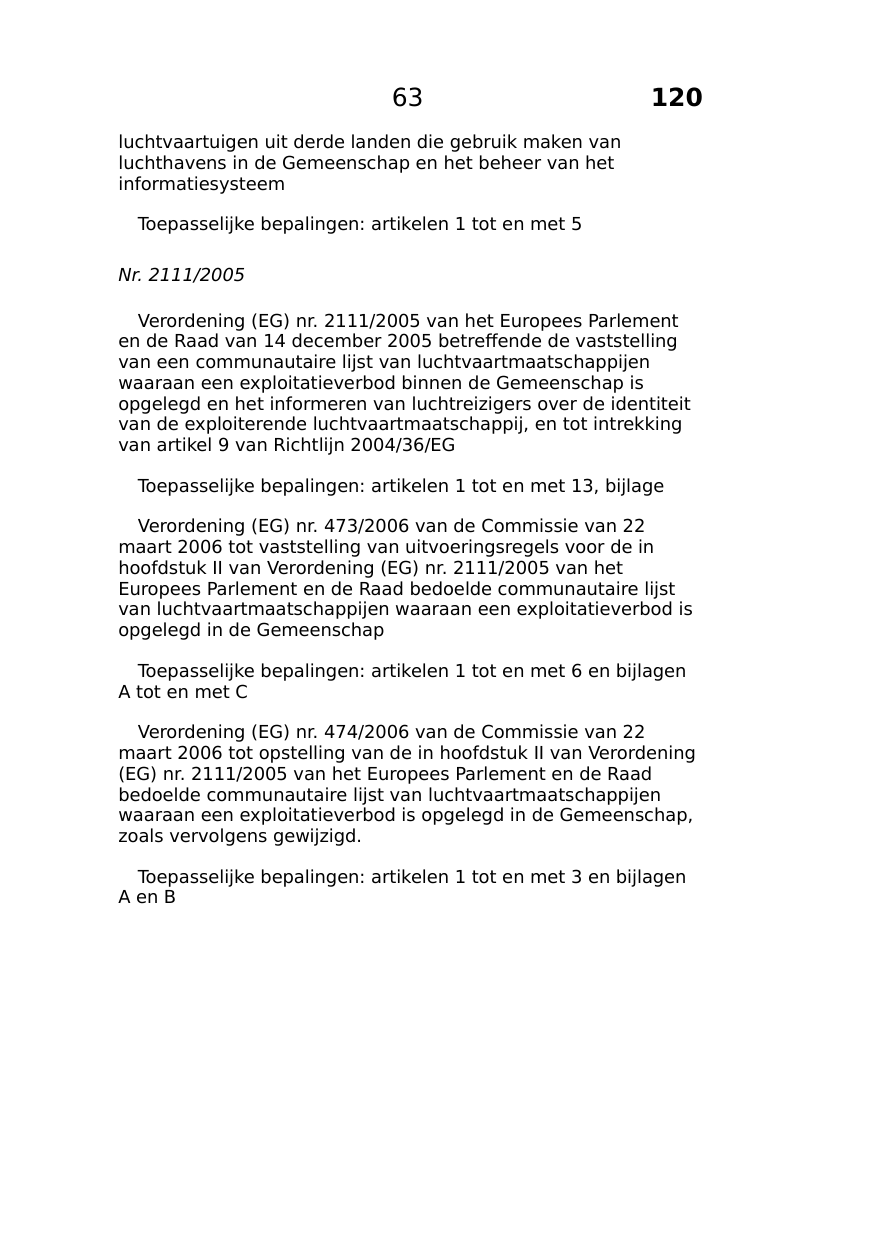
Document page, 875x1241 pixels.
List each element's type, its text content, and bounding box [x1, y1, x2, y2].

text Verordening (EG) nr. 474/2006 van de Commissie van 22 maart 2006 tot opstelling van de in hoofdstuk II van Verordening (EG) nr. 2111/2005 van het Europees Parlement en de Raad bedoelde communautaire lijst van luchtvaartmaatschappijen waaraan een exploitatieverbod is opgelegd in de Gemeenschap, zoals vervolgens gewijzigd. [118, 722, 703, 847]
text Verordening (EG) nr. 473/2006 van de Commissie van 22 maart 2006 tot vaststelling van uitvoeringsregels voor de in hoofdstuk II van Verordening (EG) nr. 2111/2005 van het Europees Parlement en de Raad bedoelde communautaire lijst van luchtvaartmaatschappijen waaraan een exploitatieverbod is opgelegd in de Gemeenschap [118, 516, 703, 641]
text Verordening (EG) nr. 2111/2005 van het Europees Parlement en de Raad van 14 december 2005 betreffende de vaststelling van een communautaire lijst van luchtvaartmaatschappijen waaraan een exploitatieverbod binnen de Gemeenschap is opgelegd en het informeren van luchtreizigers over de identiteit van de exploiterende luchtvaartmaatschappij, en tot intrekking van artikel 9 van Richtlijn 2004/36/EG [118, 311, 703, 456]
text luchtvaartuigen uit derde landen die gebruik maken van luchthavens in de Gemeenschap en het beheer van het informatiesysteem [118, 132, 703, 194]
text Toepasselijke bepalingen: artikelen 1 tot en met 5 [118, 214, 703, 235]
text Toepasselijke bepalingen: artikelen 1 tot en met 6 en bijlagen A tot en met C [118, 661, 703, 702]
text Toepasselijke bepalingen: artikelen 1 tot en met 3 en bijlagen A en B [118, 867, 703, 908]
text Toepasselijke bepalingen: artikelen 1 tot en met 13, bijlage [118, 476, 703, 496]
subtitle Nr. 2111/2005 [118, 265, 703, 286]
